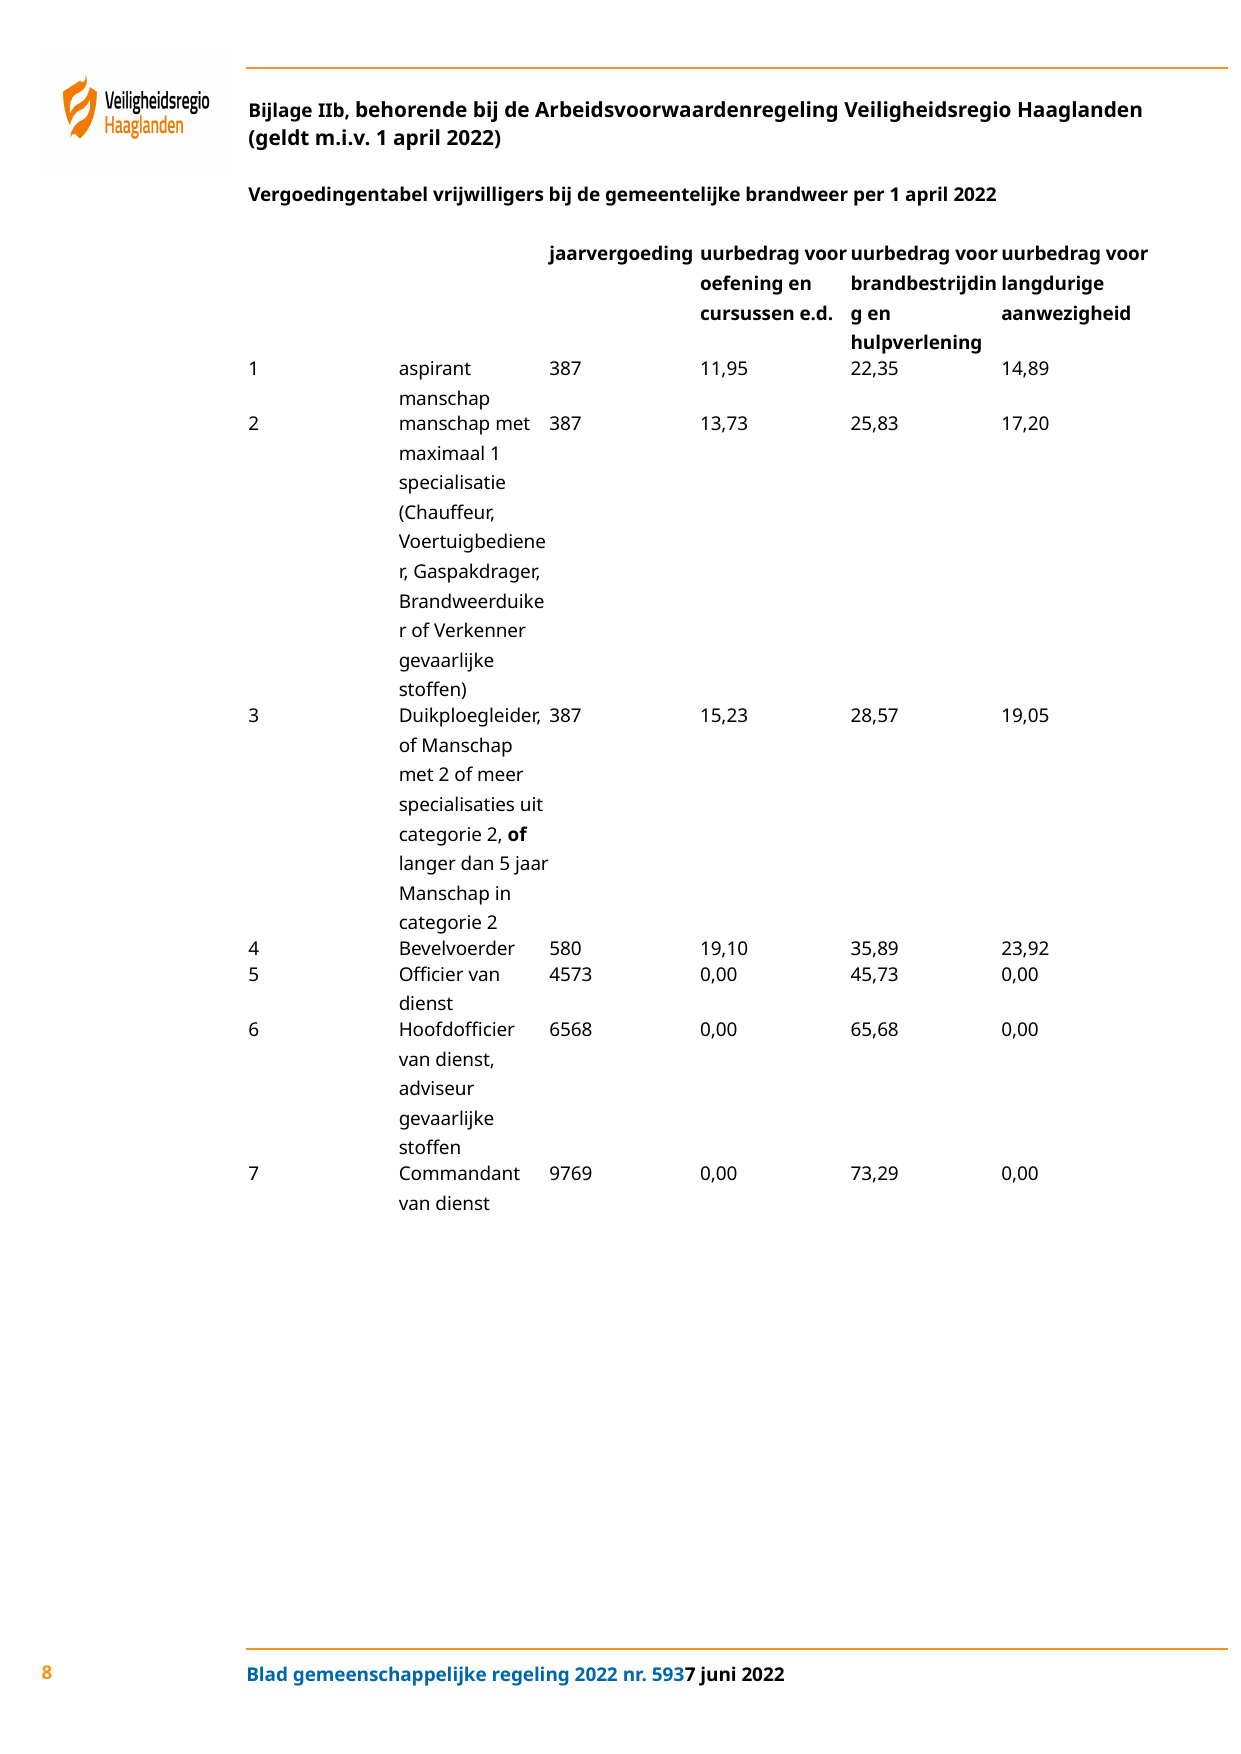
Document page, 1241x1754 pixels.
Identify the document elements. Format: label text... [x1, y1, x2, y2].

table_cell 25,83 [850, 410, 1001, 702]
table_cell 22,35 [850, 355, 1001, 410]
table_cell 73,29 [850, 1160, 1001, 1216]
table_cell Officier van dienst [399, 961, 549, 1016]
table_cell 5 [248, 961, 398, 1016]
table_cell Commandant van dienst [399, 1160, 549, 1216]
table_cell 0,00 [700, 1160, 850, 1216]
table_cell 4 [248, 935, 398, 961]
table_cell 35,89 [850, 935, 1001, 961]
table_header uurbedrag voor brandbestrijding en hulpverlening [850, 241, 1001, 355]
table_header [399, 241, 549, 355]
table_cell Hoofdofficier van dienst, adviseur gevaarlijke stoffen [399, 1016, 549, 1160]
table_cell 7 [248, 1160, 398, 1216]
table_cell 0,00 [700, 1016, 850, 1160]
table_cell 28,57 [850, 703, 1001, 935]
table_cell 45,73 [850, 961, 1001, 1016]
table_header [248, 241, 398, 355]
text Vergoedingentabel vrijwilligers bij de gemeentelijke brandweer per 1 april 2022 [248, 181, 1152, 207]
table_header uurbedrag voor langdurige aanwezigheid [1001, 241, 1152, 355]
table_cell 0,00 [700, 961, 850, 1016]
table_cell 2 [248, 410, 398, 702]
table_cell Bevelvoerder [399, 935, 549, 961]
table_cell manschap met maximaal 1 specialisatie (Chauffeur, Voertuigbediener, Gaspakdrager, Brandweerduiker of Verkenner gevaarlijke stoffen) [399, 410, 549, 702]
table_cell 0,00 [1001, 1016, 1152, 1160]
table_cell 13,73 [700, 410, 850, 702]
table_cell 4573 [549, 961, 700, 1016]
table_cell 580 [549, 935, 700, 961]
table_cell 6568 [549, 1016, 700, 1160]
table_cell 387 [549, 355, 700, 410]
table_cell 17,20 [1001, 410, 1152, 702]
table_cell 19,05 [1001, 703, 1152, 935]
table_cell 1 [248, 355, 398, 410]
table_cell 387 [549, 410, 700, 702]
table_cell Duikploegleider, of Manschap met 2 of meer specialisaties uit categorie 2, of langer dan 5 jaar Manschap in categorie 2 [399, 703, 549, 935]
table_cell 9769 [549, 1160, 700, 1216]
table_cell 11,95 [700, 355, 850, 410]
table_cell 23,92 [1001, 935, 1152, 961]
table_cell 14,89 [1001, 355, 1152, 410]
table_cell 387 [549, 703, 700, 935]
table_cell 15,23 [700, 703, 850, 935]
table_cell 3 [248, 703, 398, 935]
text Bijlage IIb, behorende bij de Arbeidsvoorwaardenregeling Veiligheidsregio Haaglanden (geldt m.i.v. 1 april 2022) [248, 95, 1152, 152]
table_cell aspirant manschap [399, 355, 549, 410]
table_header uurbedrag voor oefening en cursussen e.d. [700, 241, 850, 355]
table_cell 0,00 [1001, 961, 1152, 1016]
table_cell 6 [248, 1016, 398, 1160]
table_cell 65,68 [850, 1016, 1001, 1160]
table_header jaarvergoeding [549, 241, 700, 355]
table_cell 0,00 [1001, 1160, 1152, 1216]
picture [41, 47, 231, 172]
table_cell 19,10 [700, 935, 850, 961]
